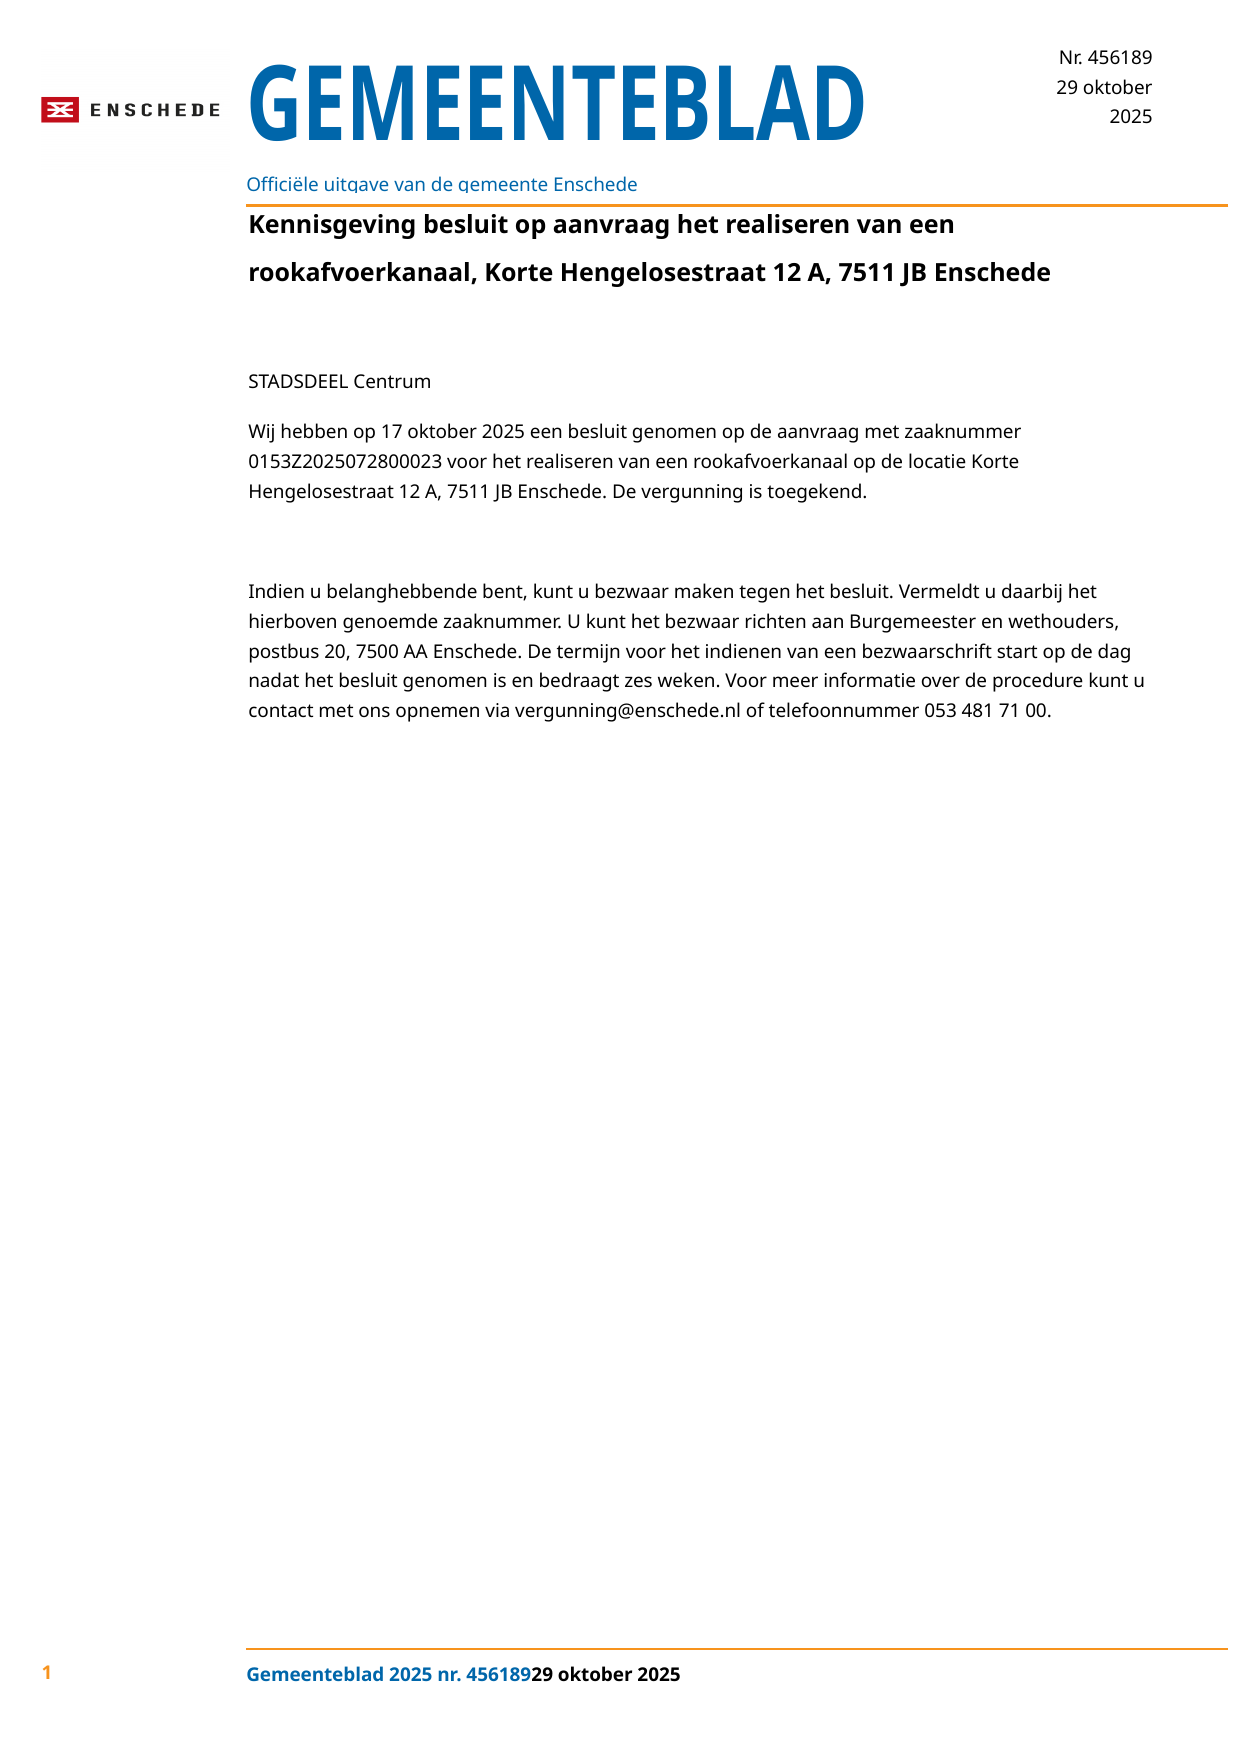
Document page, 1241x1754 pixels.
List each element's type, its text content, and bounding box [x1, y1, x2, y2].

text STADSDEEL Centrum [248, 368, 1152, 394]
picture [41, 47, 231, 172]
text Kennisgeving besluit op aanvraag het realiseren van een rookafvoerkanaal, Korte Hengelosestraat 12 A, 7511 JB Enschede [248, 207, 1152, 288]
text Wij hebben op 17 oktober 2025 een besluit genomen op de aanvraag met zaaknummer 0153Z2025072800023 voor het realiseren van een rookafvoerkanaal op de locatie Korte Hengelosestraat 12 A, 7511 JB Enschede. De vergunning is toegekend. [248, 419, 1152, 504]
text Indien u belanghebbende bent, kunt u bezwaar maken tegen het besluit. Vermeldt u daarbij het hierboven genoemde zaaknummer. U kunt het bezwaar richten aan Burgemeester en wethouders, postbus 20, 7500 AA Enschede. De termijn voor het indienen van een bezwaarschrift start op de dag nadat het besluit genomen is en bedraagt zes weken. Voor meer informatie over de procedure kunt u contact met ons opnemen via vergunning@enschede.nl of telefoonnummer 053 481 71 00. [248, 579, 1152, 723]
